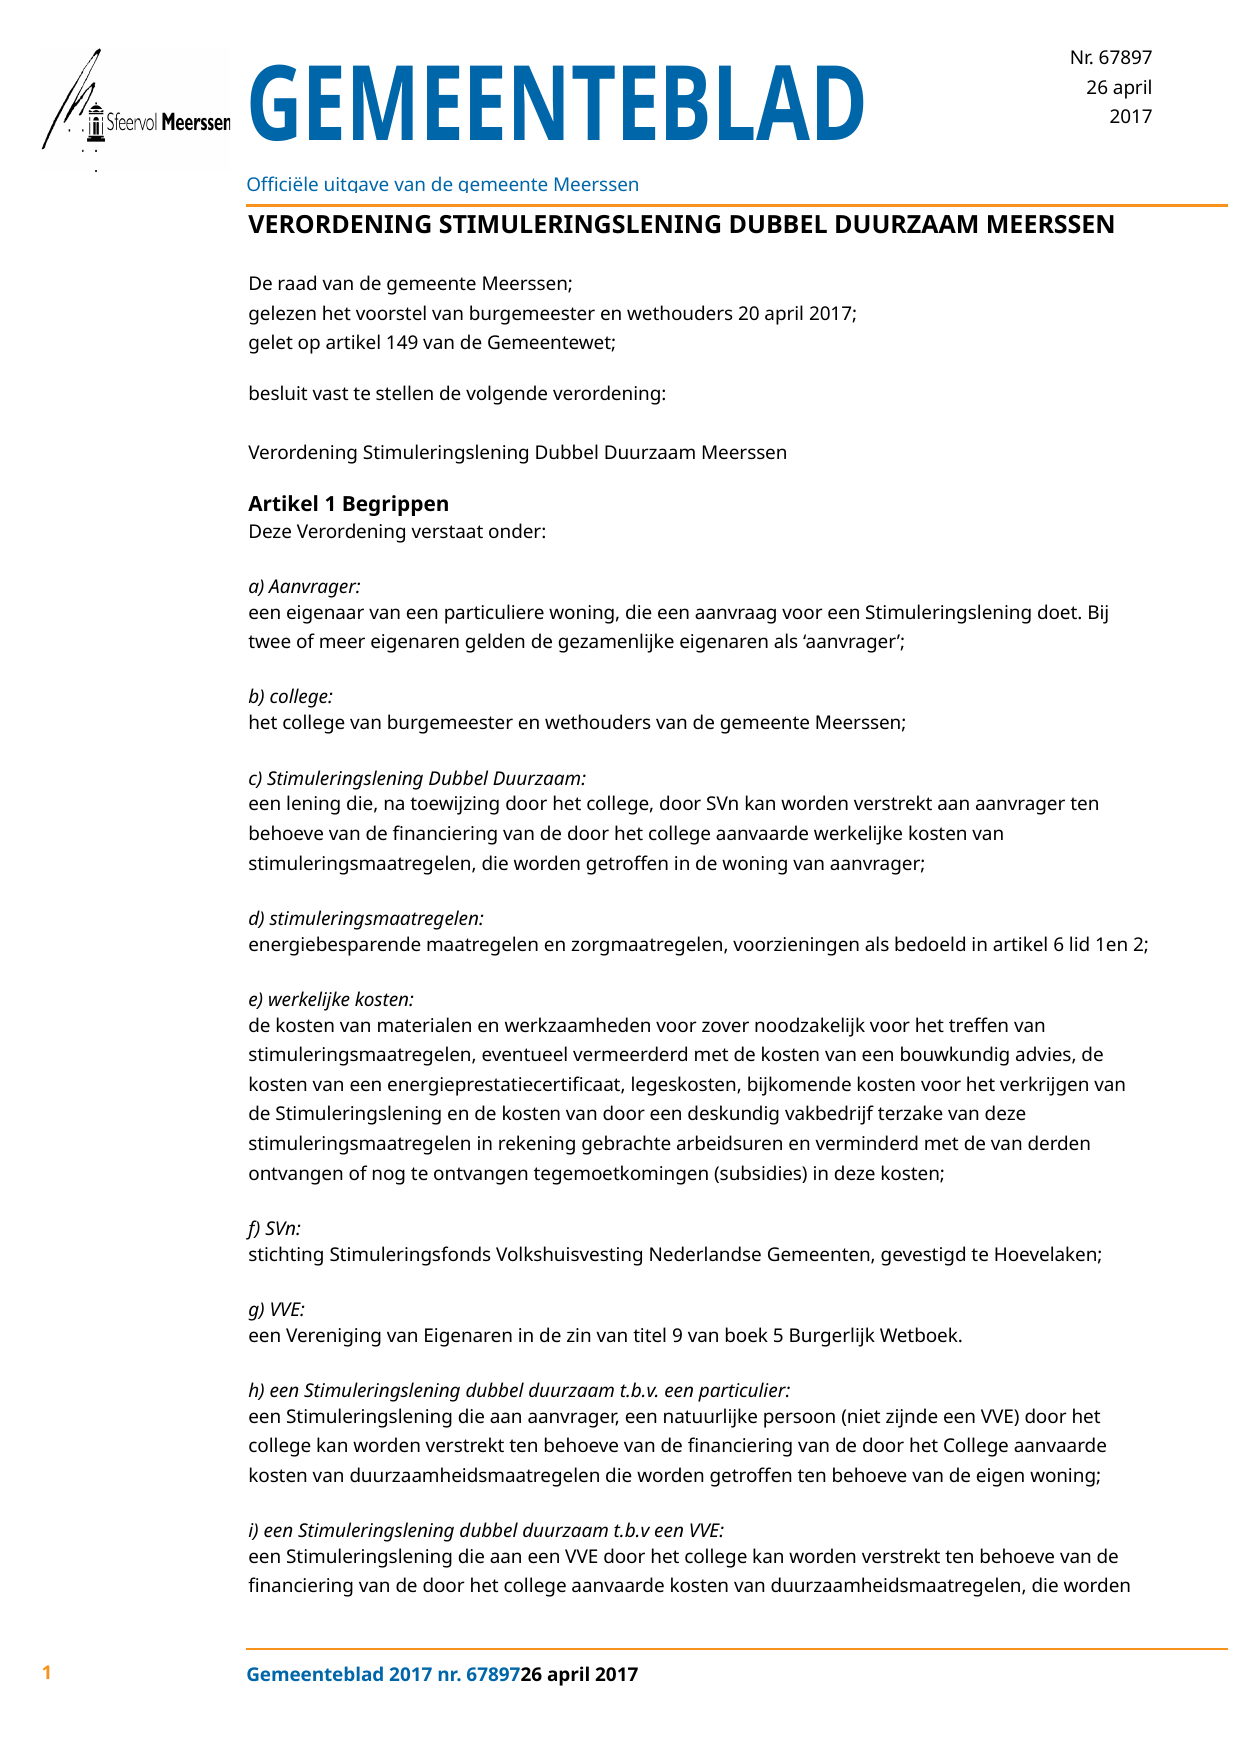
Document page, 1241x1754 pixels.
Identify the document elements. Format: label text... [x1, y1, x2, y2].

text stichting Stimuleringsfonds Volkshuisvesting Nederlandse Gemeenten, gevestigd te Hoevelaken; [248, 1241, 1152, 1266]
text e) werkelijke kosten: [248, 986, 1152, 1012]
text besluit vast te stellen de volgende verordening: [248, 380, 1152, 406]
text VERORDENING STIMULERINGSLENING DUBBEL DUURZAAM MEERSSEN [248, 207, 1152, 241]
text d) stimuleringsmaatregelen: [248, 905, 1152, 931]
text Verordening Stimuleringslening Dubbel Duurzaam Meerssen [248, 439, 1152, 465]
text f) SVn: [248, 1215, 1152, 1241]
text een Stimuleringslening die aan een VVE door het college kan worden verstrekt ten behoeve van de financiering van de door het college aanvaarde kosten van duurzaamheidsmaatregelen, die worden [248, 1543, 1152, 1598]
text een Vereniging van Eigenaren in de zin van titel 9 van boek 5 Burgerlijk Wetboek. [248, 1322, 1152, 1347]
text h) een Stimuleringslening dubbel duurzaam t.b.v. een particulier: [248, 1377, 1152, 1403]
text het college van burgemeester en wethouders van de gemeente Meerssen; [248, 709, 1152, 735]
picture [41, 47, 231, 172]
text een Stimuleringslening die aan aanvrager, een natuurlijke persoon (niet zijnde een VVE) door het college kan worden verstrekt ten behoeve van de financiering van de door het College aanvaarde kosten van duurzaamheidsmaatregelen die worden getroffen ten behoeve van de eigen woning; [248, 1403, 1152, 1488]
text energiebesparende maatregelen en zorgmaatregelen, voorzieningen als bedoeld in artikel 6 lid 1en 2; [248, 931, 1152, 956]
text Artikel 1 Begrippen [248, 489, 1152, 518]
text een eigenaar van een particuliere woning, die een aanvraag voor een Stimuleringslening doet. Bij twee of meer eigenaren gelden de gezamenlijke eigenaren als ‘aanvrager’; [248, 599, 1152, 654]
text De raad van de gemeente Meerssen; [248, 270, 1152, 296]
text c) Stimuleringslening Dubbel Duurzaam: [248, 765, 1152, 791]
text de kosten van materialen en werkzaamheden voor zover noodzakelijk voor het treffen van stimuleringsmaatregelen, eventueel vermeerderd met de kosten van een bouwkundig advies, de kosten van een energieprestatiecertificaat, legeskosten, bijkomende kosten voor het verkrijgen van de Stimuleringslening en de kosten van door een deskundig vakbedrijf terzake van deze stimuleringsmaatregelen in rekening gebrachte arbeidsuren en verminderd met de van derden ontvangen of nog te ontvangen tegemoetkomingen (subsidies) in deze kosten; [248, 1012, 1152, 1185]
text i) een Stimuleringslening dubbel duurzaam t.b.v een VVE: [248, 1517, 1152, 1543]
text gelet op artikel 149 van de Gemeentewet; [248, 329, 1152, 355]
text Deze Verordening verstaat onder: [248, 518, 1152, 543]
text b) college: [248, 684, 1152, 709]
text a) Aanvrager: [248, 573, 1152, 599]
text gelezen het voorstel van burgemeester en wethouders 20 april 2017; [248, 300, 1152, 326]
text g) VVE: [248, 1296, 1152, 1322]
text een lening die, na toewijzing door het college, door SVn kan worden verstrekt aan aanvrager ten behoeve van de financiering van de door het college aanvaarde werkelijke kosten van stimuleringsmaatregelen, die worden getroffen in de woning van aanvrager; [248, 791, 1152, 875]
